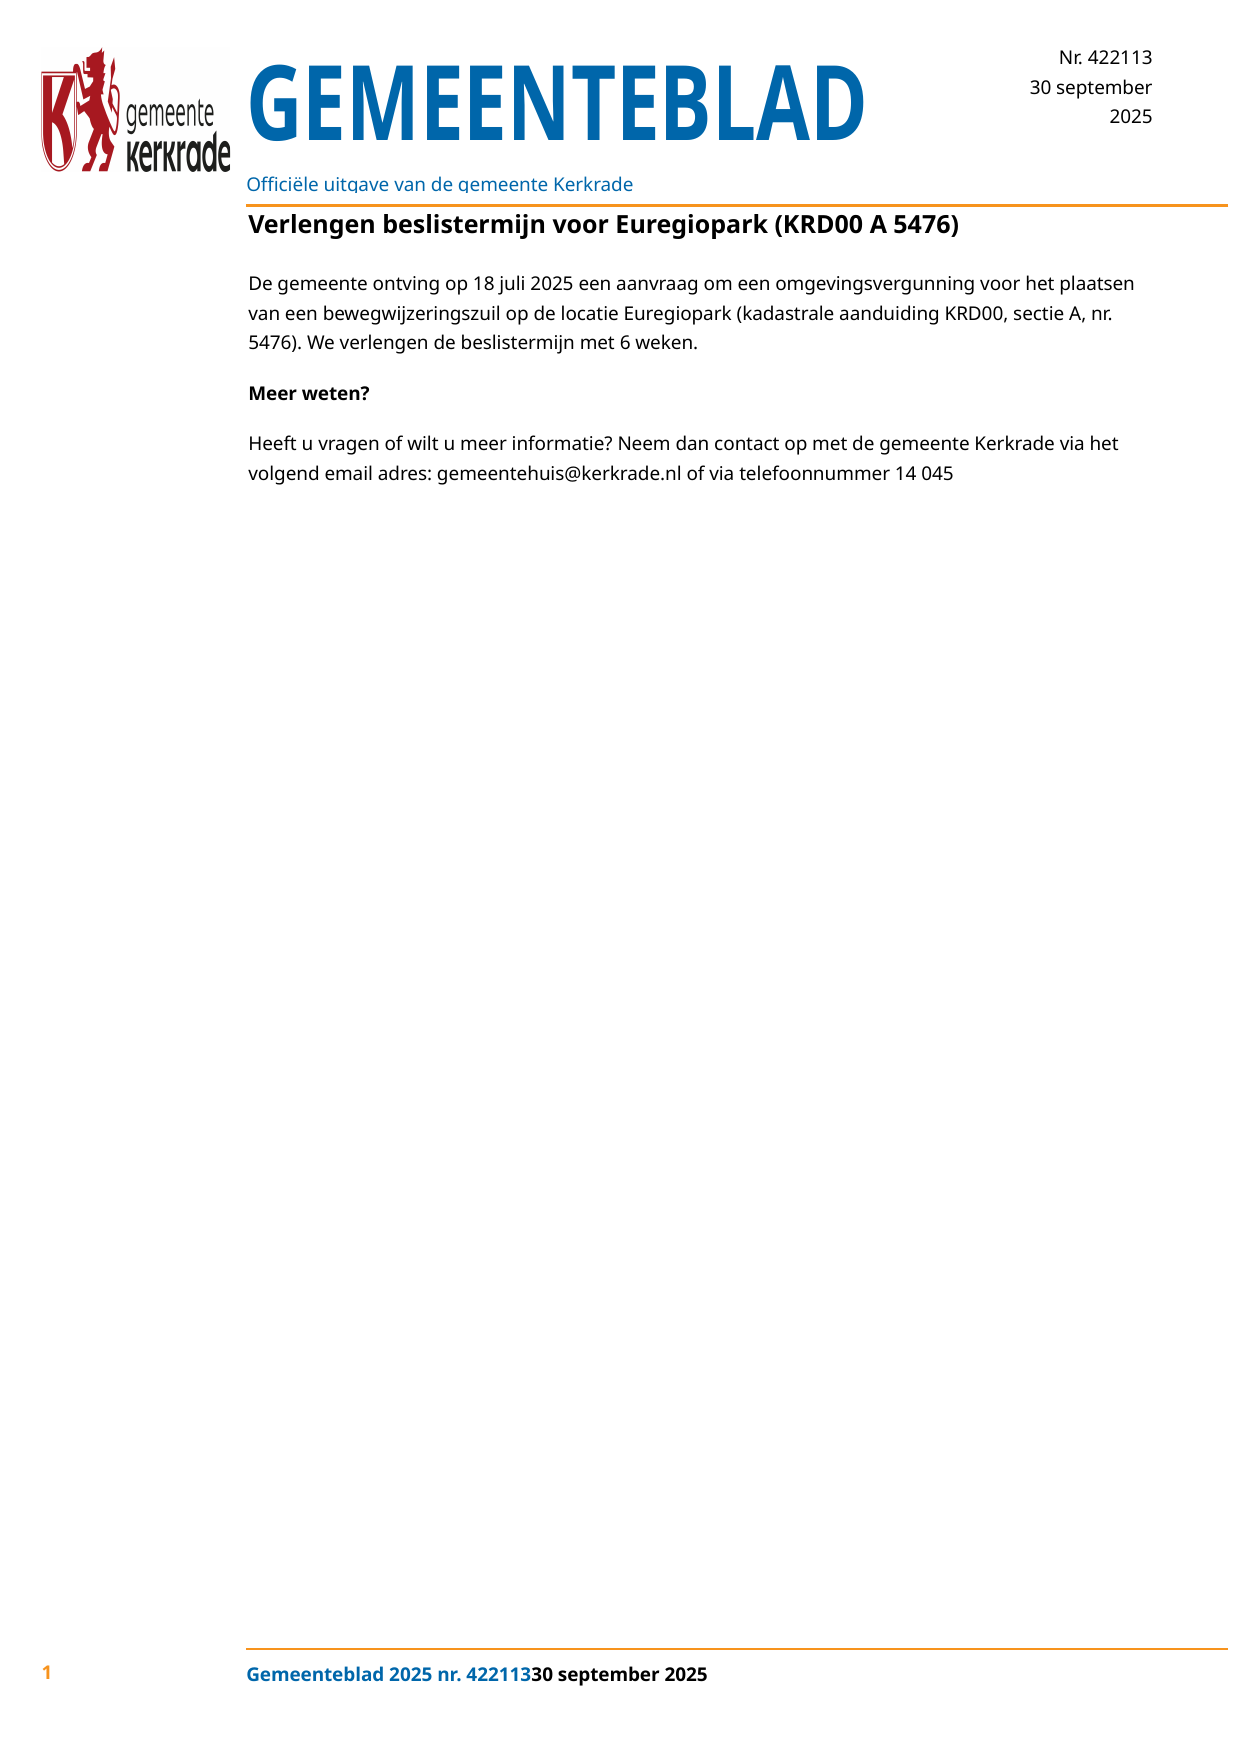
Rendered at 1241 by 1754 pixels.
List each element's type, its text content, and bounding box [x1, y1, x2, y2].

picture [41, 47, 231, 172]
text Heeft u vragen of wilt u meer informatie? Neem dan contact op met de gemeente Kerkrade via het volgend email adres: gemeentehuis@kerkrade.nl of via telefoonnummer 14 045 [248, 430, 1152, 486]
text Meer weten? [248, 380, 1152, 406]
text De gemeente ontving op 18 juli 2025 een aanvraag om een omgevingsvergunning voor het plaatsen van een bewegwijzeringszuil op de locatie Euregiopark (kadastrale aanduiding KRD00, sectie A, nr. 5476). We verlengen de beslistermijn met 6 weken. [248, 270, 1152, 355]
text Verlengen beslistermijn voor Euregiopark (KRD00 A 5476) [248, 207, 1152, 241]
